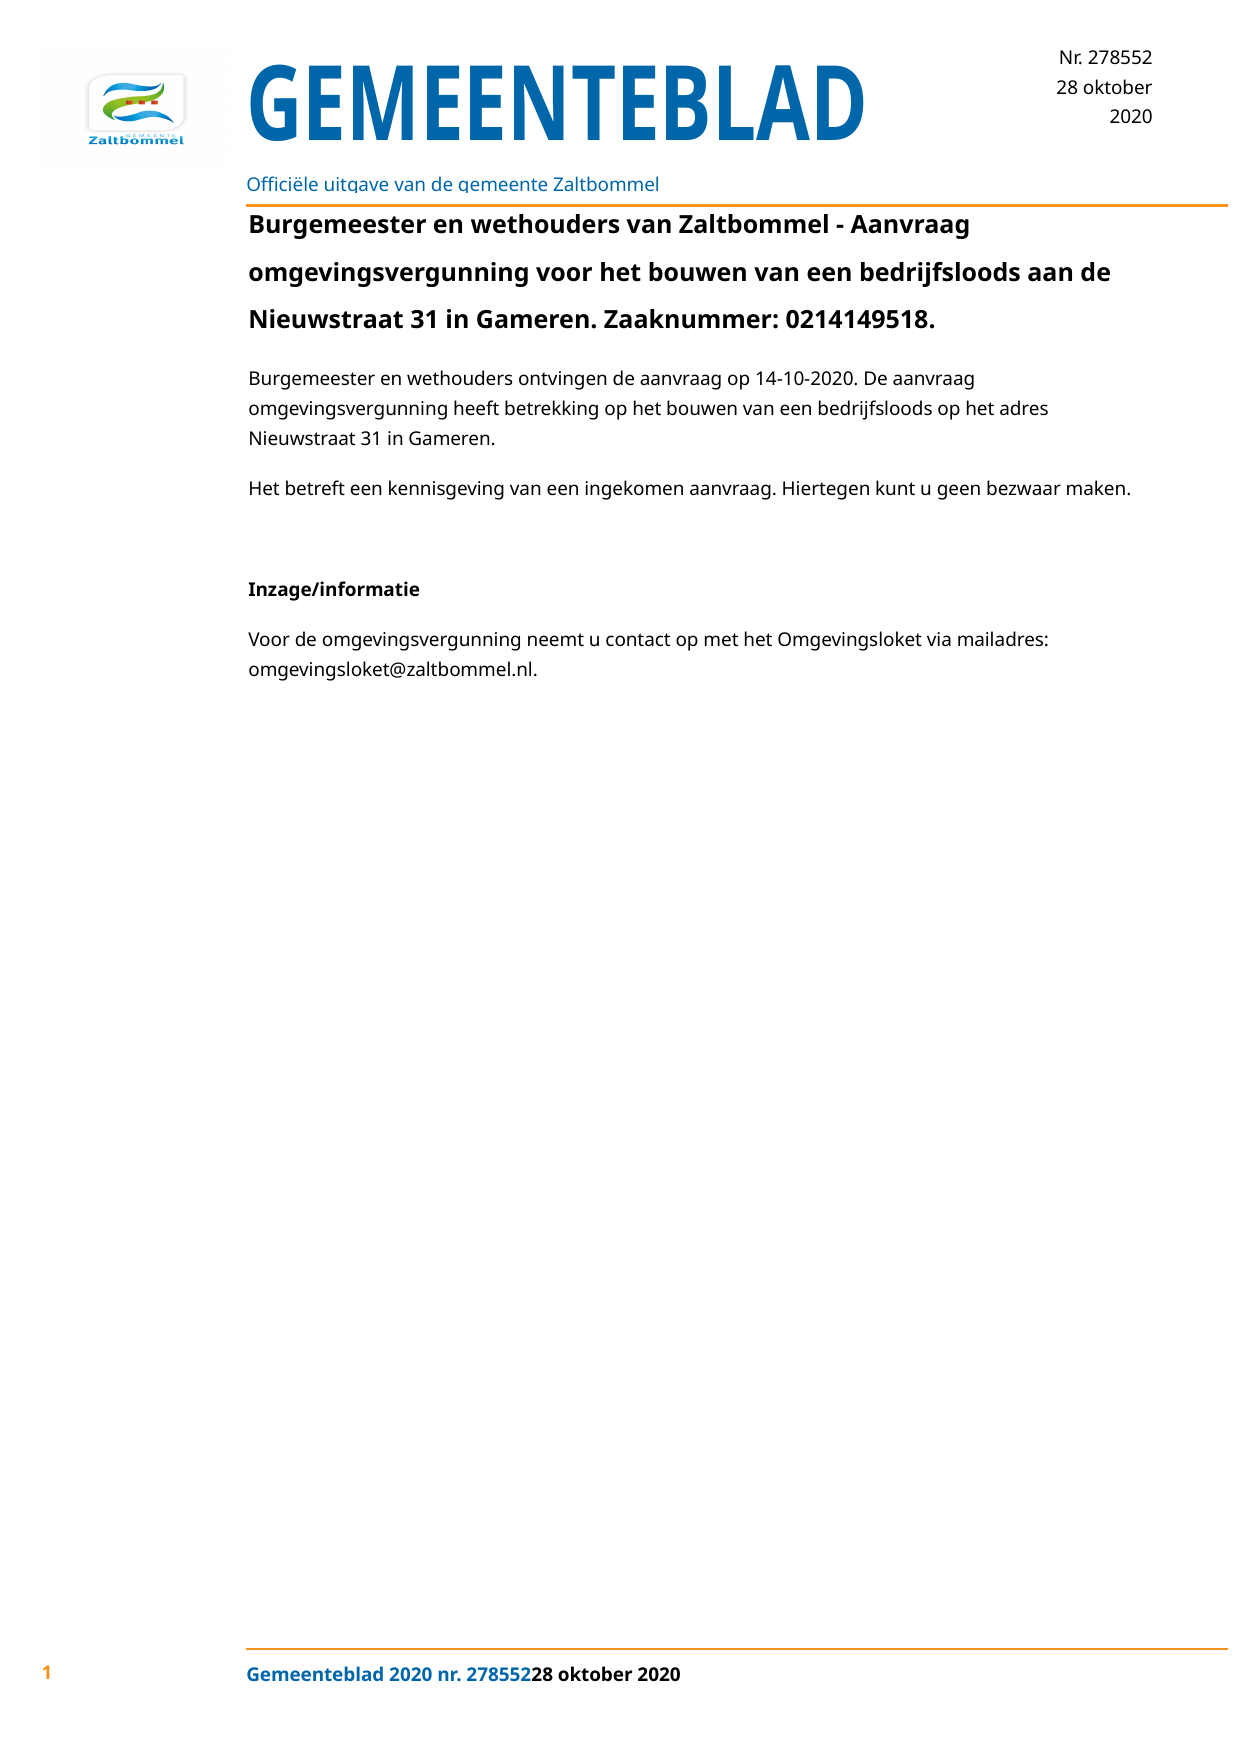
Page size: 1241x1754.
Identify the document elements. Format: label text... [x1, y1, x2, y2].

text Voor de omgevingsvergunning neemt u contact op met het Omgevingsloket via mailadres: omgevingsloket@zaltbommel.nl. [248, 626, 1152, 682]
text Het betreft een kennisgeving van een ingekomen aanvraag. Hiertegen kunt u geen bezwaar maken. [248, 475, 1152, 501]
text Burgemeester en wethouders ontvingen de aanvraag op 14-10-2020. De aanvraag omgevingsvergunning heeft betrekking op het bouwen van een bedrijfsloods op het adres Nieuwstraat 31 in Gameren. [248, 366, 1152, 450]
picture [41, 47, 231, 172]
text Burgemeester en wethouders van Zaltbommel - Aanvraag omgevingsvergunning voor het bouwen van een bedrijfsloods aan de Nieuwstraat 31 in Gameren. Zaaknummer: 0214149518. [248, 207, 1152, 336]
text Inzage/informatie [248, 576, 1152, 602]
